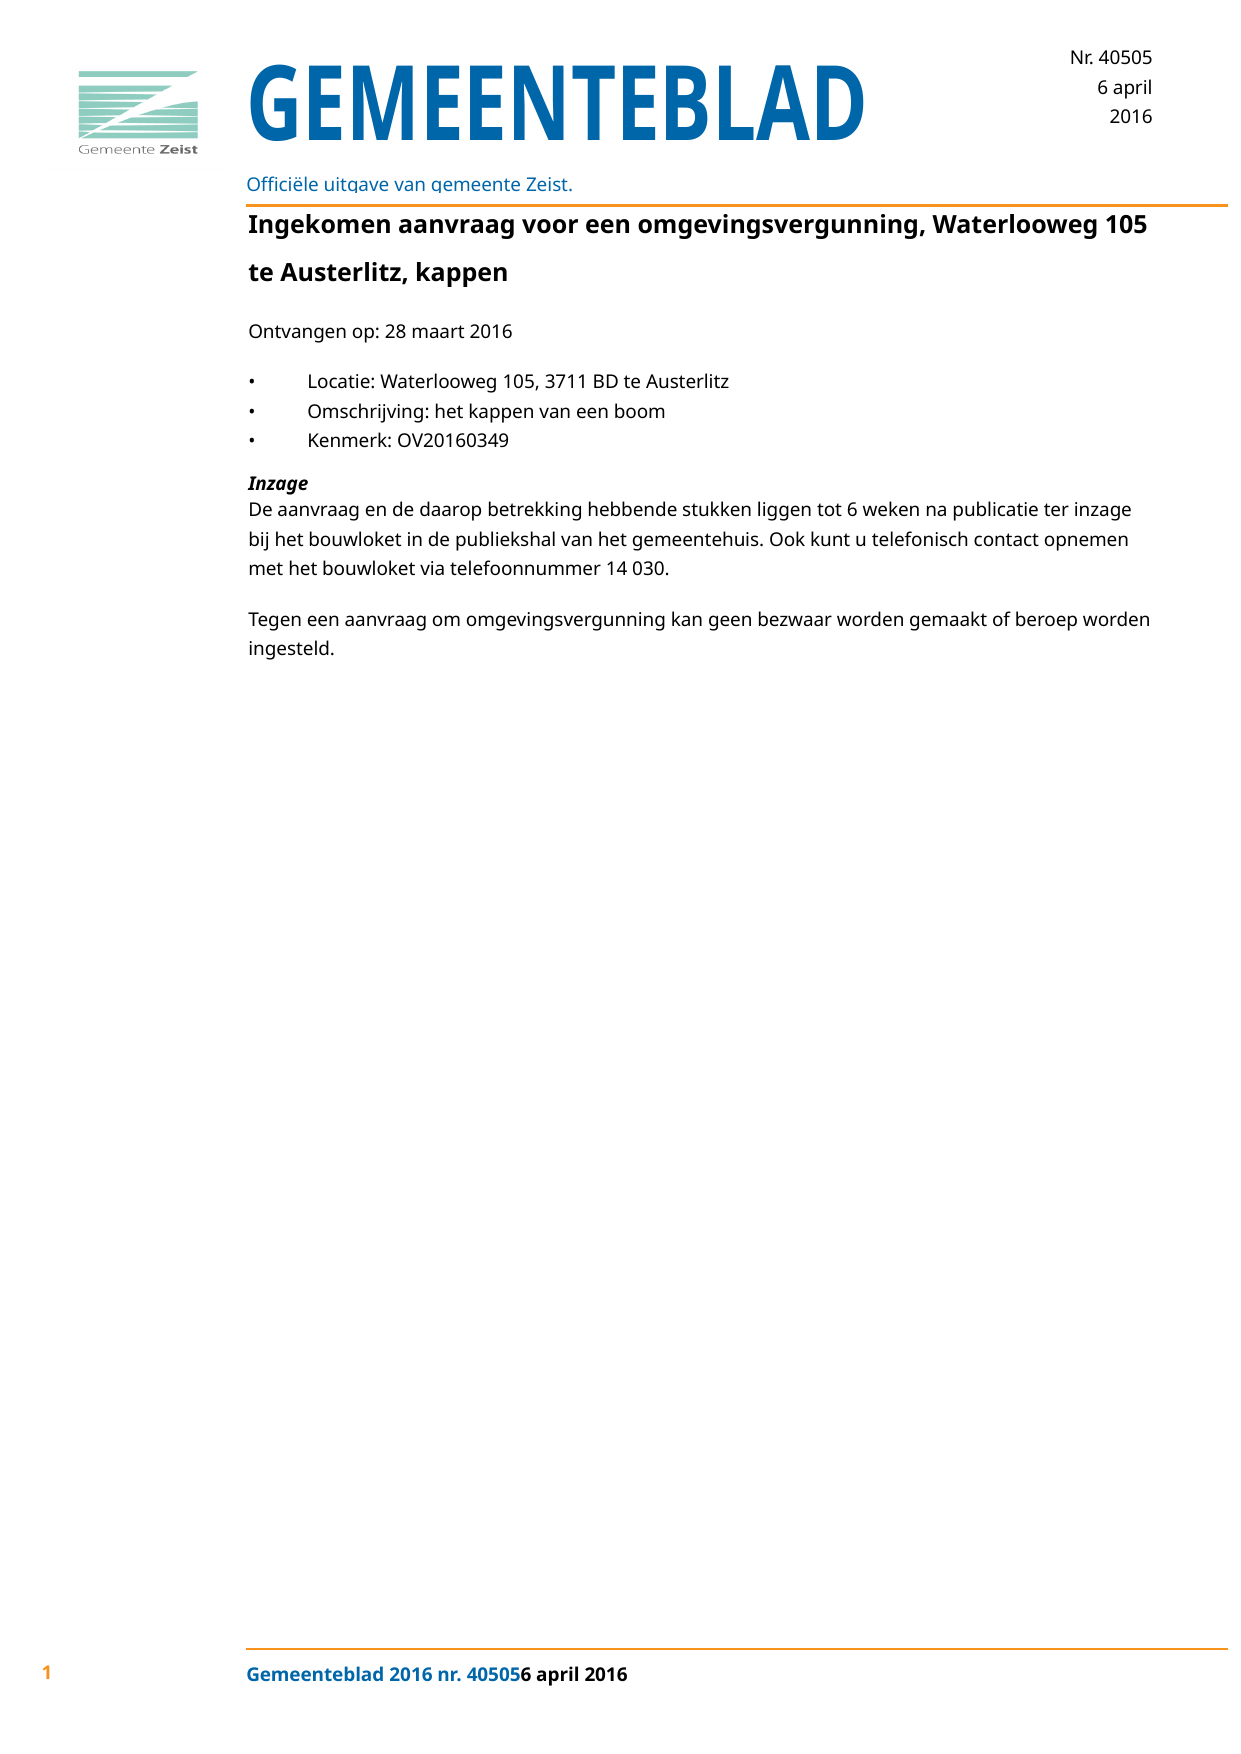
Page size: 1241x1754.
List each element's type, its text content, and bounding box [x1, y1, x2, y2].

list Omschrijving: het kappen van een boom [248, 398, 1152, 424]
text Tegen een aanvraag om omgevingsvergunning kan geen bezwaar worden gemaakt of beroep worden ingesteld. [248, 606, 1152, 661]
text Inzage [248, 471, 1152, 496]
text Ingekomen aanvraag voor een omgevingsvergunning, Waterlooweg 105 te Austerlitz, kappen [248, 207, 1152, 288]
text De aanvraag en de daarop betrekking hebbende stukken liggen tot 6 weken na publicatie ter inzage bij het bouwloket in de publiekshal van het gemeentehuis. Ook kunt u telefonisch contact opnemen met het bouwloket via telefoonnummer 14 030. [248, 496, 1152, 581]
picture [41, 47, 231, 172]
list Kenmerk: OV20160349 [248, 427, 1152, 453]
text Ontvangen op: 28 maart 2016 [248, 318, 1152, 344]
list Locatie: Waterlooweg 105, 3711 BD te Austerlitz [248, 368, 1152, 394]
